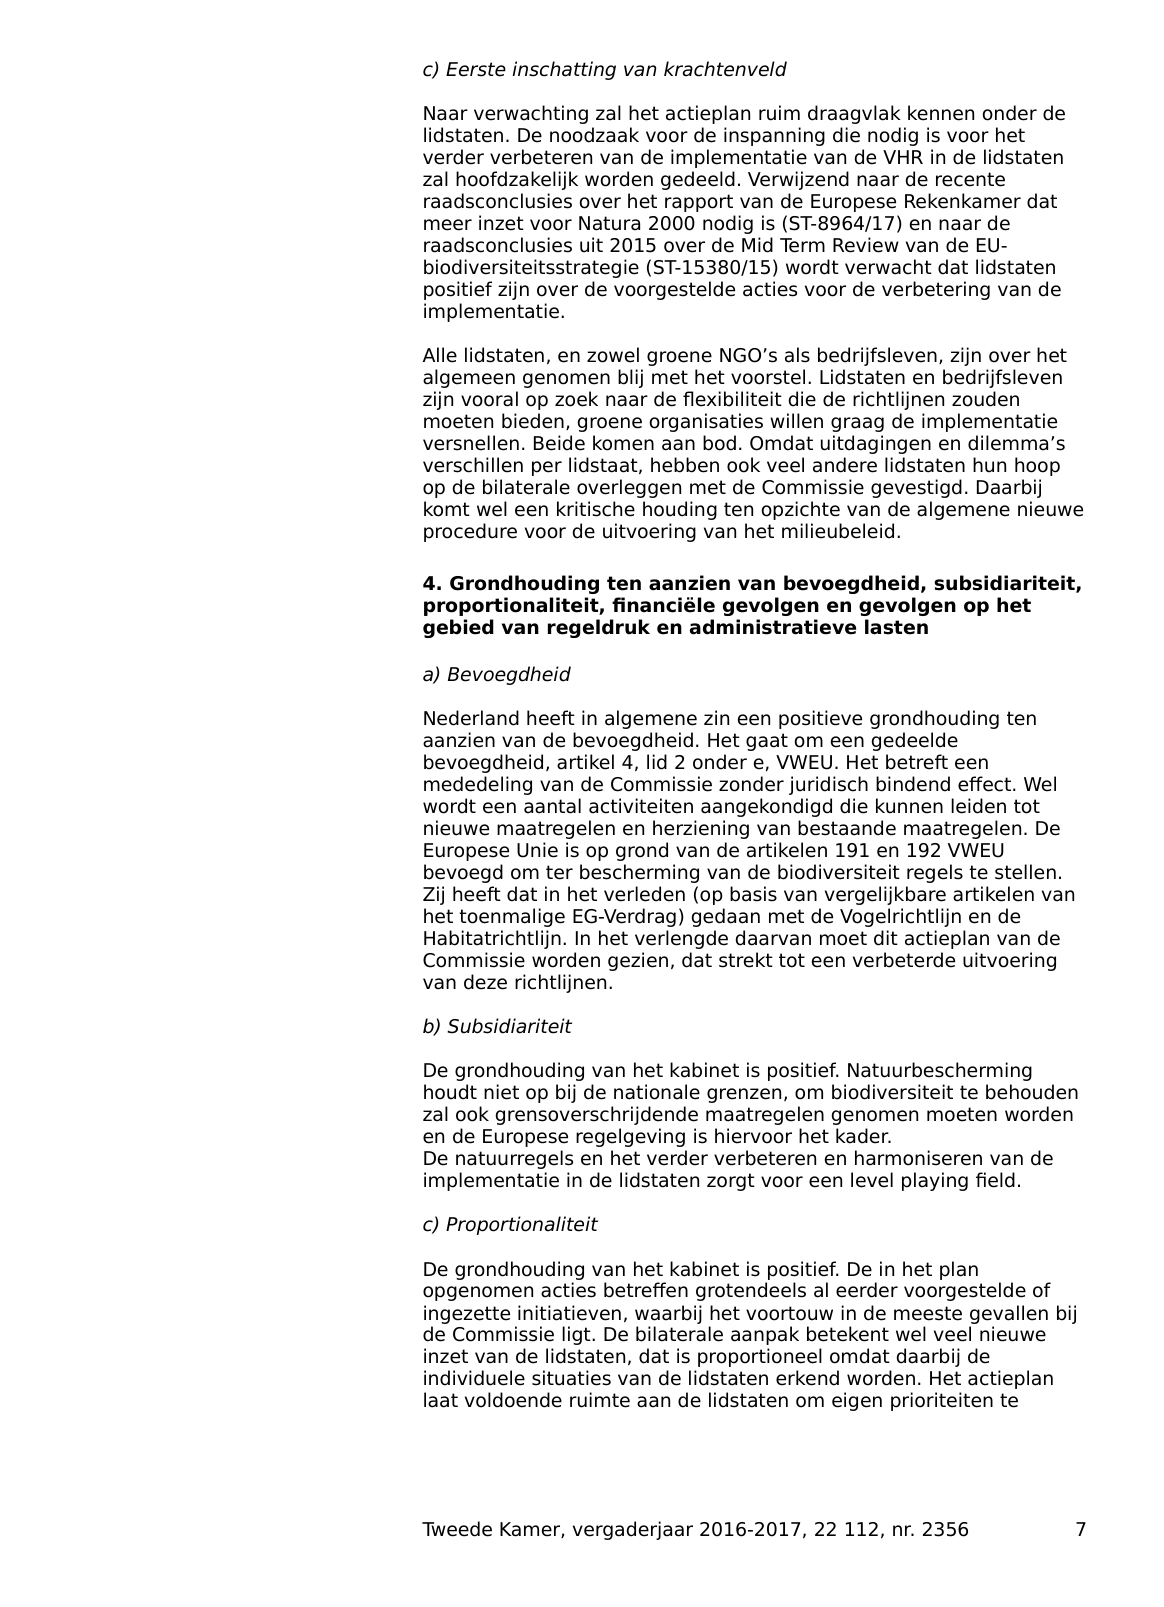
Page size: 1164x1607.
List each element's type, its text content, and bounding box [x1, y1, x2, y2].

subtitle c) Eerste inschatting van krachtenveld [422, 59, 1087, 81]
text Alle lidstaten, en zowel groene NGO’s als bedrijfsleven, zijn over het algemeen genomen blij met het voorstel. Lidstaten en bedrijfsleven zijn vooral op zoek naar de flexibiliteit die de richtlijnen zouden moeten bieden, groene organisaties willen graag de implementatie versnellen. Beide komen aan bod. Omdat uitdagingen en dilemma’s verschillen per lidstaat, hebben ook veel andere lidstaten hun hoop op de bilaterale overleggen met de Commissie gevestigd. Daarbij komt wel een kritische houding ten opzichte van de algemene nieuwe procedure voor de uitvoering van het milieubeleid. [422, 345, 1087, 543]
subtitle a) Bevoegdheid [422, 664, 1087, 686]
subtitle c) Proportionaliteit [422, 1214, 1087, 1236]
subtitle 4. Grondhouding ten aanzien van bevoegdheid, subsidiariteit, proportionaliteit, financiële gevolgen en gevolgen op het gebied van regeldruk en administratieve lasten [422, 573, 1087, 639]
subtitle b) Subsidiariteit [422, 1016, 1087, 1038]
text De grondhouding van het kabinet is positief. Natuurbescherming houdt niet op bij de nationale grenzen, om biodiversiteit te behouden zal ook grensoverschrijdende maatregelen genomen moeten worden en de Europese regelgeving is hiervoor het kader. [422, 1060, 1087, 1148]
text Naar verwachting zal het actieplan ruim draagvlak kennen onder de lidstaten. De noodzaak voor de inspanning die nodig is voor het verder verbeteren van de implementatie van de VHR in de lidstaten zal hoofdzakelijk worden gedeeld. Verwijzend naar de recente raadsconclusies over het rapport van de Europese Rekenkamer dat meer inzet voor Natura 2000 nodig is (ST-8964/17) en naar de raadsconclusies uit 2015 over de Mid Term Review van de EU-biodiversiteitsstrategie (ST-15380/15) wordt verwacht dat lidstaten positief zijn over de voorgestelde acties voor de verbetering van de implementatie. [422, 103, 1087, 323]
text De natuurregels en het verder verbeteren en harmoniseren van de implementatie in de lidstaten zorgt voor een level playing field. [422, 1148, 1087, 1192]
text Nederland heeft in algemene zin een positieve grondhouding ten aanzien van de bevoegdheid. Het gaat om een gedeelde bevoegdheid, artikel 4, lid 2 onder e, VWEU. Het betreft een mededeling van de Commissie zonder juridisch bindend effect. Wel wordt een aantal activiteiten aangekondigd die kunnen leiden tot nieuwe maatregelen en herziening van bestaande maatregelen. De Europese Unie is op grond van de artikelen 191 en 192 VWEU bevoegd om ter bescherming van de biodiversiteit regels te stellen. Zij heeft dat in het verleden (op basis van vergelijkbare artikelen van het toenmalige EG-Verdrag) gedaan met de Vogelrichtlijn en de Habitatrichtlijn. In het verlengde daarvan moet dit actieplan van de Commissie worden gezien, dat strekt tot een verbeterde uitvoering van deze richtlijnen. [422, 708, 1087, 994]
text De grondhouding van het kabinet is positief. De in het plan opgenomen acties betreffen grotendeels al eerder voorgestelde of ingezette initiatieven, waarbij het voortouw in de meeste gevallen bij de Commissie ligt. De bilaterale aanpak betekent wel veel nieuwe inzet van de lidstaten, dat is proportioneel omdat daarbij de individuele situaties van de lidstaten erkend worden. Het actieplan laat voldoende ruimte aan de lidstaten om eigen prioriteiten te [422, 1258, 1087, 1412]
